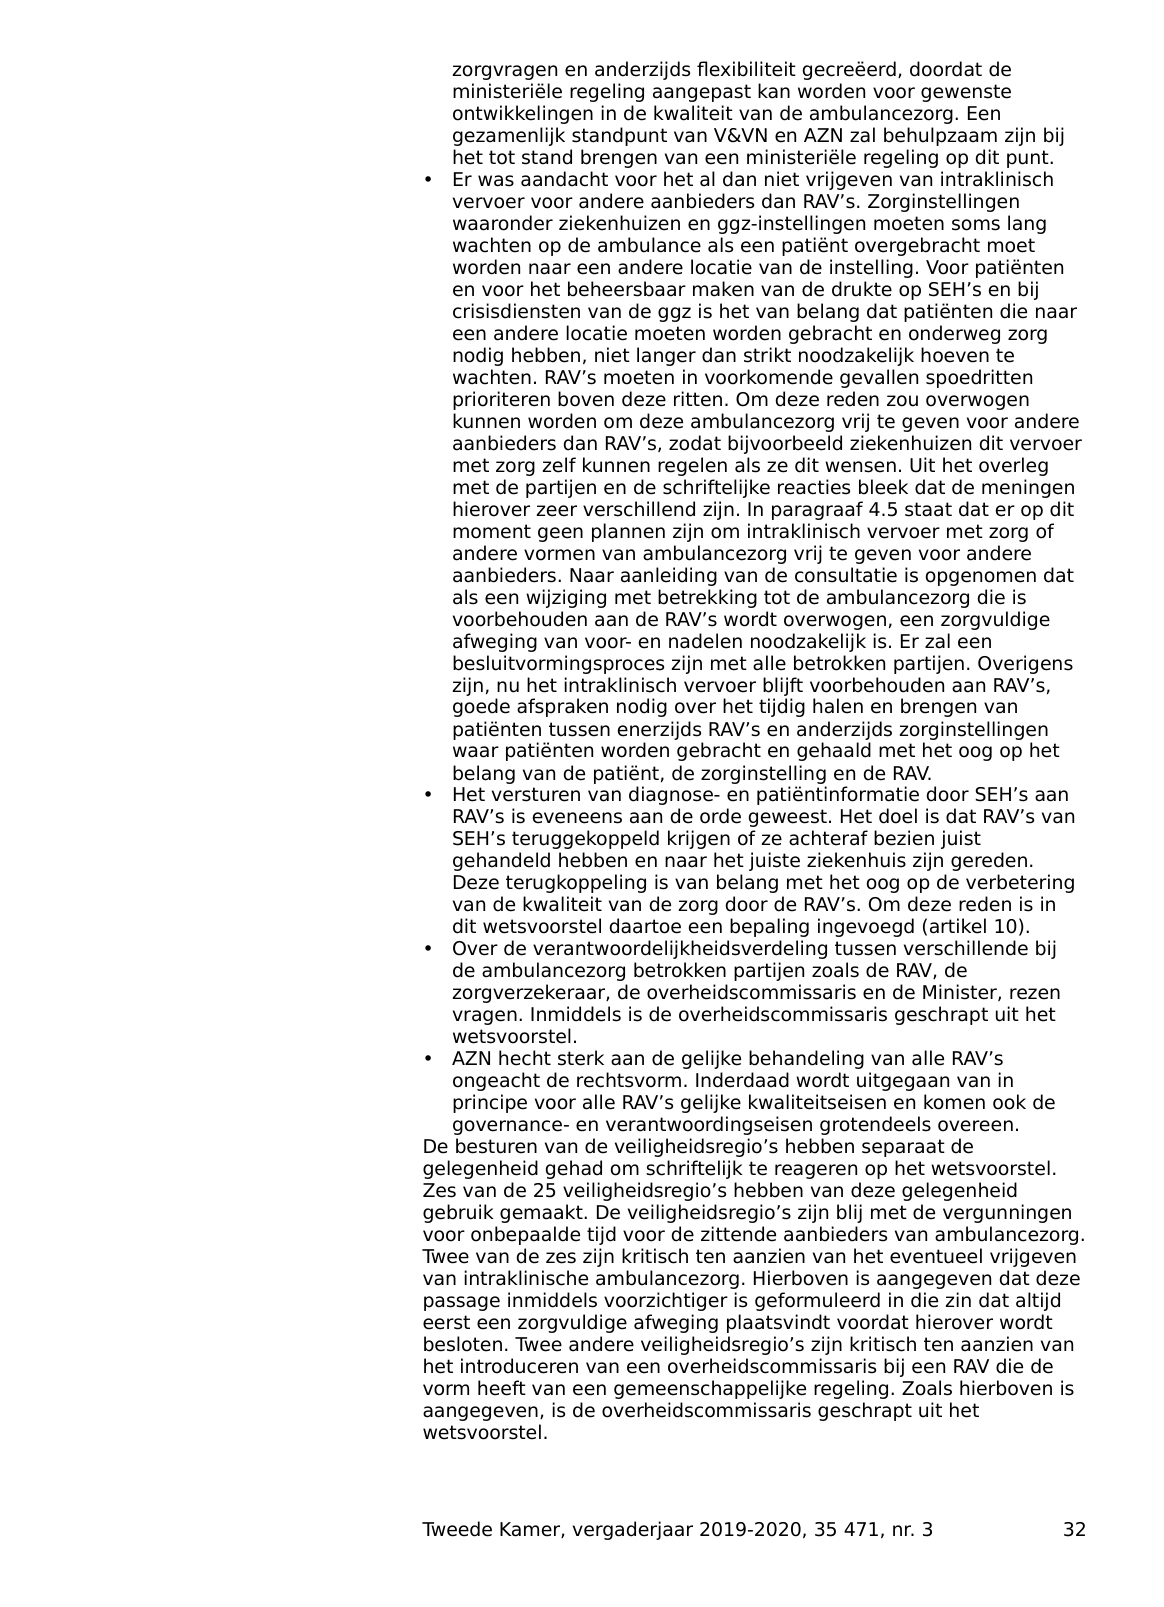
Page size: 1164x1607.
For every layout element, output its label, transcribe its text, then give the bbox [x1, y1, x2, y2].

text • Er was aandacht voor het al dan niet vrijgeven van intraklinisch vervoer voor andere aanbieders dan RAV’s. Zorginstellingen waaronder ziekenhuizen en ggz-instellingen moeten soms lang wachten op de ambulance als een patiënt overgebracht moet worden naar een andere locatie van de instelling. Voor patiënten en voor het beheersbaar maken van de drukte op SEH’s en bij crisisdiensten van de ggz is het van belang dat patiënten die naar een andere locatie moeten worden gebracht en onderweg zorg nodig hebben, niet langer dan strikt noodzakelijk hoeven te wachten. RAV’s moeten in voorkomende gevallen spoedritten prioriteren boven deze ritten. Om deze reden zou overwogen kunnen worden om deze ambulancezorg vrij te geven voor andere aanbieders dan RAV’s, zodat bijvoorbeeld ziekenhuizen dit vervoer met zorg zelf kunnen regelen als ze dit wensen. Uit het overleg met de partijen en de schriftelijke reacties bleek dat de meningen hierover zeer verschillend zijn. In paragraaf 4.5 staat dat er op dit moment geen plannen zijn om intraklinisch vervoer met zorg of andere vormen van ambulancezorg vrij te geven voor andere aanbieders. Naar aanleiding van de consultatie is opgenomen dat als een wijziging met betrekking tot de ambulancezorg die is voorbehouden aan de RAV’s wordt overwogen, een zorgvuldige afweging van voor- en nadelen noodzakelijk is. Er zal een besluitvormingsproces zijn met alle betrokken partijen. Overigens zijn, nu het intraklinisch vervoer blijft voorbehouden aan RAV’s, goede afspraken nodig over het tijdig halen en brengen van patiënten tussen enerzijds RAV’s en anderzijds zorginstellingen waar patiënten worden gebracht en gehaald met het oog op het belang van de patiënt, de zorginstelling en de RAV. [422, 169, 1087, 784]
text • AZN hecht sterk aan de gelijke behandeling van alle RAV’s ongeacht de rechtsvorm. Inderdaad wordt uitgegaan van in principe voor alle RAV’s gelijke kwaliteitseisen en komen ook de governance- en verantwoordingseisen grotendeels overeen. [422, 1048, 1087, 1136]
text zorgvragen en anderzijds flexibiliteit gecreëerd, doordat de ministeriële regeling aangepast kan worden voor gewenste ontwikkelingen in de kwaliteit van de ambulancezorg. Een gezamenlijk standpunt van V&VN en AZN zal behulpzaam zijn bij het tot stand brengen van een ministeriële regeling op dit punt. [422, 59, 1087, 169]
text De besturen van de veiligheidsregio’s hebben separaat de gelegenheid gehad om schriftelijk te reageren op het wetsvoorstel. Zes van de 25 veiligheidsregio’s hebben van deze gelegenheid gebruik gemaakt. De veiligheidsregio’s zijn blij met de vergunningen voor onbepaalde tijd voor de zittende aanbieders van ambulancezorg. Twee van de zes zijn kritisch ten aanzien van het eventueel vrijgeven van intraklinische ambulancezorg. Hierboven is aangegeven dat deze passage inmiddels voorzichtiger is geformuleerd in die zin dat altijd eerst een zorgvuldige afweging plaatsvindt voordat hierover wordt besloten. Twee andere veiligheidsregio’s zijn kritisch ten aanzien van het introduceren van een overheidscommissaris bij een RAV die de vorm heeft van een gemeenschappelijke regeling. Zoals hierboven is aangegeven, is de overheidscommissaris geschrapt uit het wetsvoorstel. [422, 1136, 1087, 1444]
text • Het versturen van diagnose- en patiëntinformatie door SEH’s aan RAV’s is eveneens aan de orde geweest. Het doel is dat RAV’s van SEH’s teruggekoppeld krijgen of ze achteraf bezien juist gehandeld hebben en naar het juiste ziekenhuis zijn gereden. Deze terugkoppeling is van belang met het oog op de verbetering van de kwaliteit van de zorg door de RAV’s. Om deze reden is in dit wetsvoorstel daartoe een bepaling ingevoegd (artikel 10). [422, 784, 1087, 938]
text • Over de verantwoordelijkheidsverdeling tussen verschillende bij de ambulancezorg betrokken partijen zoals de RAV, de zorgverzekeraar, de overheidscommissaris en de Minister, rezen vragen. Inmiddels is de overheidscommissaris geschrapt uit het wetsvoorstel. [422, 938, 1087, 1048]
